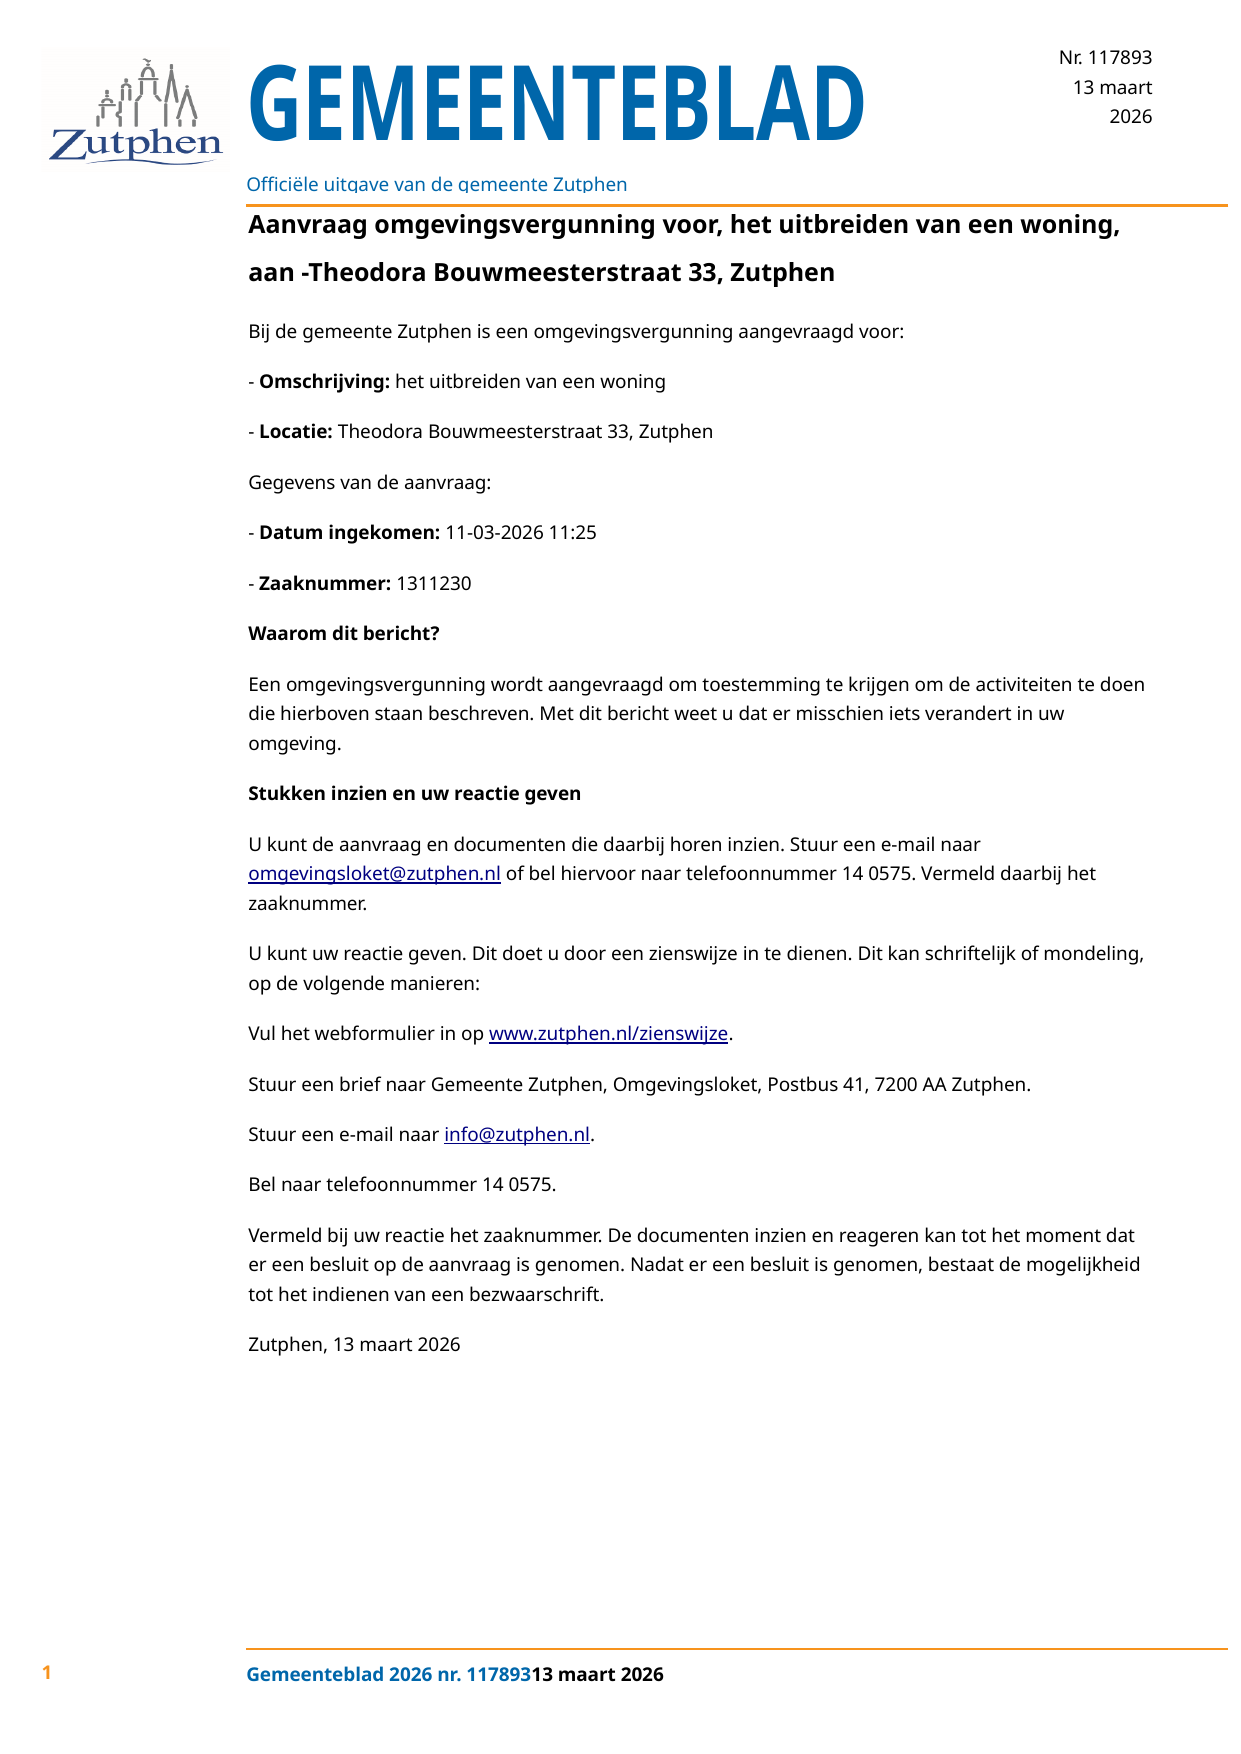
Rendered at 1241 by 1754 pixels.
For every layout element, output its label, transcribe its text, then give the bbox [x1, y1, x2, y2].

text Gegevens van de aanvraag: [248, 469, 1152, 495]
text - Locatie: Theodora Bouwmeesterstraat 33, Zutphen [248, 419, 1152, 444]
text Vermeld bij uw reactie het zaaknummer. De documenten inzien en reageren kan tot het moment dat er een besluit op de aanvraag is genomen. Nadat er een besluit is genomen, bestaat de mogelijkheid tot het indienen van een bezwaarschrift. [248, 1222, 1152, 1307]
text U kunt de aanvraag en documenten die daarbij horen inzien. Stuur een e-mail naar omgevingsloket@zutphen.nl of bel hiervoor naar telefoonnummer 14 0575. Vermeld daarbij het zaaknummer. [248, 831, 1152, 916]
text U kunt uw reactie geven. Dit doet u door een zienswijze in te dienen. Dit kan schriftelijk of mondeling, op de volgende manieren: [248, 940, 1152, 996]
text Aanvraag omgevingsvergunning voor, het uitbreiden van een woning, aan -Theodora Bouwmeesterstraat 33, Zutphen [248, 207, 1152, 288]
text - Datum ingekomen: 11-03-2026 11:25 [248, 519, 1152, 545]
text Waarom dit bericht? [248, 620, 1152, 646]
text Bel naar telefoonnummer 14 0575. [248, 1172, 1152, 1197]
text Stuur een e-mail naar info@zutphen.nl. [248, 1121, 1152, 1147]
text - Zaaknummer: 1311230 [248, 570, 1152, 596]
text Bij de gemeente Zutphen is een omgevingsvergunning aangevraagd voor: [248, 318, 1152, 344]
text Zutphen, 13 maart 2026 [248, 1332, 1152, 1357]
text Stukken inzien en uw reactie geven [248, 780, 1152, 806]
text - Omschrijving: het uitbreiden van een woning [248, 368, 1152, 394]
text Een omgevingsvergunning wordt aangevraagd om toestemming te krijgen om de activiteiten te doen die hierboven staan beschreven. Met dit bericht weet u dat er misschien iets verandert in uw omgeving. [248, 671, 1152, 756]
text Stuur een brief naar Gemeente Zutphen, Omgevingsloket, Postbus 41, 7200 AA Zutphen. [248, 1071, 1152, 1097]
picture [41, 47, 231, 172]
text Vul het webformulier in op www.zutphen.nl/zienswijze. [248, 1020, 1152, 1046]
